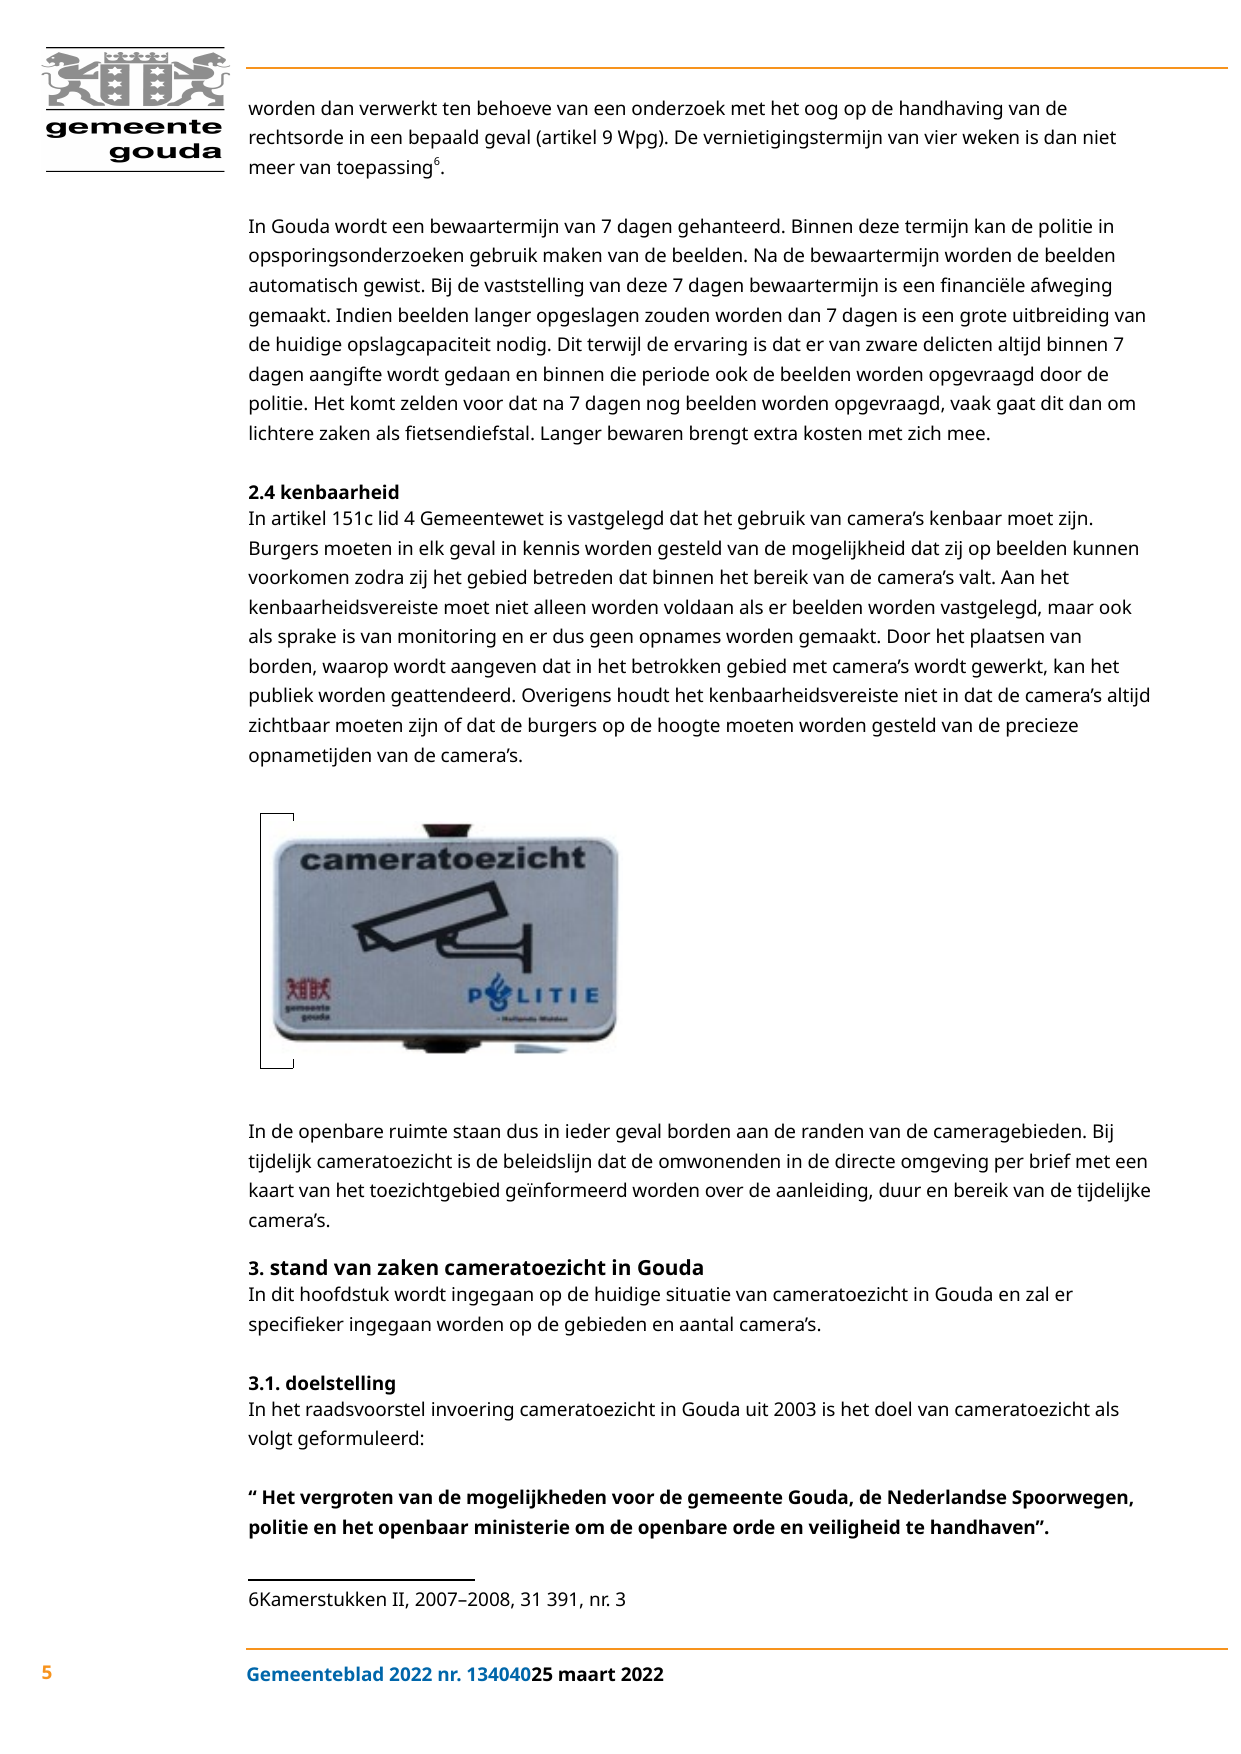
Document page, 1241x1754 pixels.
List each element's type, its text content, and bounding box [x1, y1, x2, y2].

text 3. stand van zaken cameratoezicht in Gouda [248, 1253, 1152, 1281]
text In dit hoofdstuk wordt ingegaan op de huidige situatie van cameratoezicht in Gouda en zal er specifieker ingegaan worden op de gebieden en aantal camera’s. [248, 1281, 1152, 1337]
text In artikel 151c lid 4 Gemeentewet is vastgelegd dat het gebruik van camera’s kenbaar moet zijn. Burgers moeten in elk geval in kennis worden gesteld van de mogelijkheid dat zij op beelden kunnen voorkomen zodra zij het gebied betreden dat binnen het bereik van de camera’s valt. Aan het kenbaarheidsvereiste moet niet alleen worden voldaan als er beelden worden vastgelegd, maar ook als sprake is van monitoring en er dus geen opnames worden gemaakt. Door het plaatsen van borden, waarop wordt aangeven dat in het betrokken gebied met camera’s wordt gewerkt, kan het publiek worden geattendeerd. Overigens houdt het kenbaarheidsvereiste niet in dat de camera’s altijd zichtbaar moeten zijn of dat de burgers op de hoogte moeten worden gesteld van de precieze opnametijden van de camera’s. [248, 505, 1152, 767]
text Kamerstukken II, 2007–2008, 31 391, nr. 3 [248, 1586, 1152, 1612]
picture [41, 47, 231, 172]
text In de openbare ruimte staan dus in ieder geval borden aan de randen van de cameragebieden. Bij tijdelijk cameratoezicht is de beleidslijn dat de omwonenden in de directe omgeving per brief met een kaart van het toezichtgebied geïnformeerd worden over de aanleiding, duur en bereik van de tijdelijke camera’s. [248, 1118, 1152, 1233]
text In het raadsvoorstel invoering cameratoezicht in Gouda uit 2003 is het doel van cameratoezicht als volgt geformuleerd: [248, 1396, 1152, 1451]
text In Gouda wordt een bewaartermijn van 7 dagen gehanteerd. Binnen deze termijn kan de politie in opsporingsonderzoeken gebruik maken van de beelden. Na de bewaartermijn worden de beelden automatisch gewist. Bij de vaststelling van deze 7 dagen bewaartermijn is een financiële afweging gemaakt. Indien beelden langer opgeslagen zouden worden dan 7 dagen is een grote uitbreiding van de huidige opslagcapaciteit nodig. Dit terwijl de ervaring is dat er van zware delicten altijd binnen 7 dagen aangifte wordt gedaan en binnen die periode ook de beelden worden opgevraagd door de politie. Het komt zelden voor dat na 7 dagen nog beelden worden opgevraagd, vaak gaat dit dan om lichtere zaken als fietsendiefstal. Langer bewaren brengt extra kosten met zich mee. [248, 213, 1152, 446]
text worden dan verwerkt ten behoeve van een onderzoek met het oog op de handhaving van de rechtsorde in een bepaald geval (artikel 9 Wpg). De vernietigingstermijn van vier weken is dan niet meer van toepassing. [248, 95, 1152, 180]
text 2.4 kenbaarheid [248, 479, 1152, 505]
text “ Het vergroten van de mogelijkheden voor de gemeente Gouda, de Nederlandse Spoorwegen, politie en het openbaar ministerie om de openbare orde en veiligheid te handhaven”. [248, 1484, 1152, 1540]
picture [268, 821, 624, 1059]
text 3.1. doelstelling [248, 1370, 1152, 1396]
